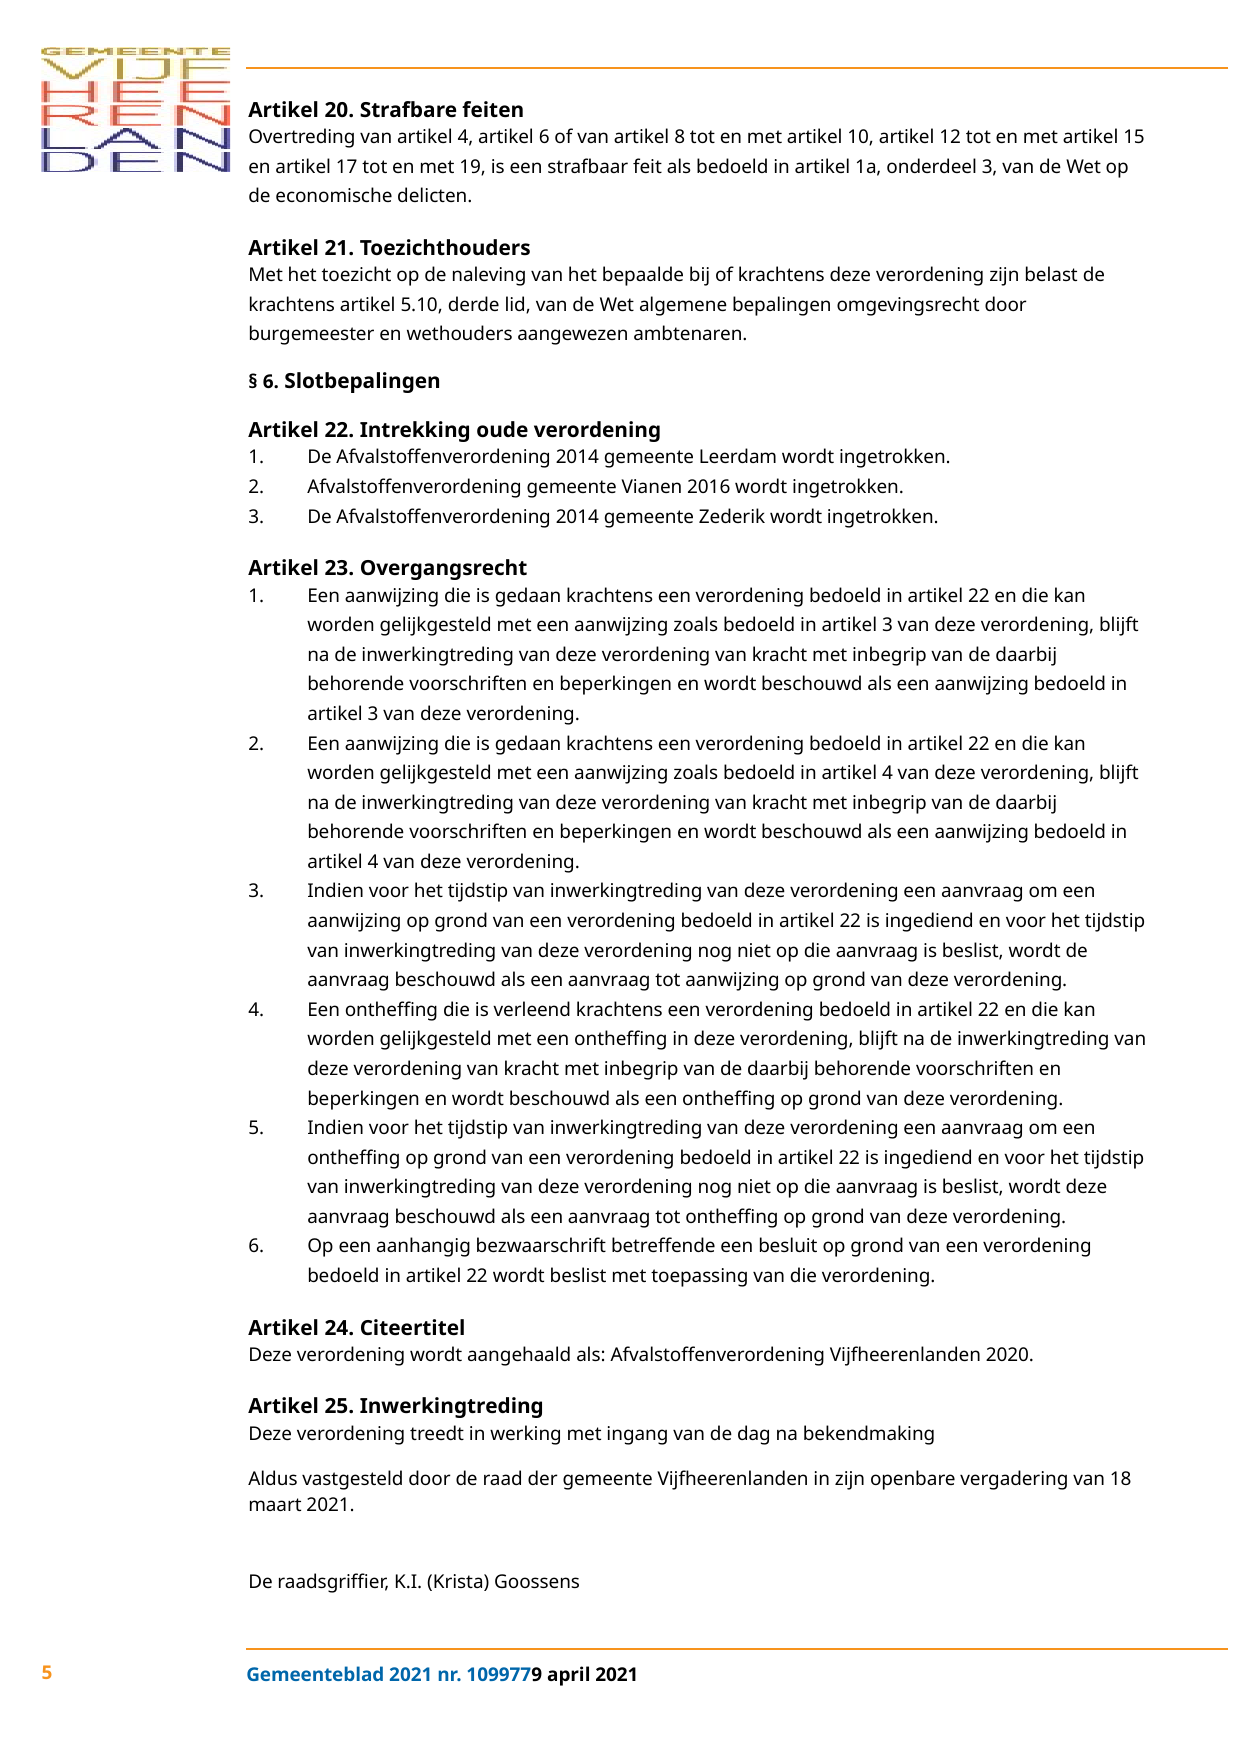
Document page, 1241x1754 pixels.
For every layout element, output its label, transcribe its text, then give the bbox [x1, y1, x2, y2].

list Een ontheffing die is verleend krachtens een verordening bedoeld in artikel 22 en die kan worden gelijkgesteld met een ontheffing in deze verordening, blijft na de inwerkingtreding van deze verordening van kracht met inbegrip van de daarbij behorende voorschriften en beperkingen en wordt beschouwd als een ontheffing op grond van deze verordening. [248, 996, 1152, 1110]
list De Afvalstoffenverordening 2014 gemeente Zederik wordt ingetrokken. [248, 503, 1152, 529]
text Artikel 24. Citeertitel [248, 1313, 1152, 1341]
list Indien voor het tijdstip van inwerkingtreding van deze verordening een aanvraag om een ontheffing op grond van een verordening bedoeld in artikel 22 is ingediend en voor het tijdstip van inwerkingtreding van deze verordening nog niet op die aanvraag is beslist, wordt deze aanvraag beschouwd als een aanvraag tot ontheffing op grond van deze verordening. [248, 1114, 1152, 1229]
list Een aanwijzing die is gedaan krachtens een verordening bedoeld in artikel 22 en die kan worden gelijkgesteld met een aanwijzing zoals bedoeld in artikel 4 van deze verordening, blijft na de inwerkingtreding van deze verordening van kracht met inbegrip van de daarbij behorende voorschriften en beperkingen en wordt beschouwd als een aanwijzing bedoeld in artikel 4 van deze verordening. [248, 730, 1152, 874]
text Deze verordening treedt in werking met ingang van de dag na bekendmaking [248, 1420, 1152, 1446]
list Afvalstoffenverordening gemeente Vianen 2016 wordt ingetrokken. [248, 473, 1152, 499]
text Artikel 21. Toezichthouders [248, 233, 1152, 261]
text Artikel 25. Inwerkingtreding [248, 1391, 1152, 1420]
list De Afvalstoffenverordening 2014 gemeente Leerdam wordt ingetrokken. [248, 444, 1152, 469]
text Artikel 22. Intrekking oude verordening [248, 415, 1152, 444]
list Een aanwijzing die is gedaan krachtens een verordening bedoeld in artikel 22 en die kan worden gelijkgesteld met een aanwijzing zoals bedoeld in artikel 3 van deze verordening, blijft na de inwerkingtreding van deze verordening van kracht met inbegrip van de daarbij behorende voorschriften en beperkingen en wordt beschouwd als een aanwijzing bedoeld in artikel 3 van deze verordening. [248, 582, 1152, 726]
text Aldus vastgesteld door de raad der gemeente Vijfheerenlanden in zijn openbare vergadering van 18 maart 2021. [248, 1466, 1152, 1517]
picture [41, 47, 231, 172]
text § 6. Slotbepalingen [248, 366, 1152, 394]
text Artikel 23. Overgangsrecht [248, 553, 1152, 582]
text Met het toezicht op de naleving van het bepaalde bij of krachtens deze verordening zijn belast de krachtens artikel 5.10, derde lid, van de Wet algemene bepalingen omgevingsrecht door burgemeester en wethouders aangewezen ambtenaren. [248, 261, 1152, 346]
text Deze verordening wordt aangehaald als: Afvalstoffenverordening Vijfheerenlanden 2020. [248, 1341, 1152, 1367]
text Overtreding van artikel 4, artikel 6 of van artikel 8 tot en met artikel 10, artikel 12 tot en met artikel 15 en artikel 17 tot en met 19, is een strafbaar feit als bedoeld in artikel 1a, onderdeel 3, van de Wet op de economische delicten. [248, 123, 1152, 208]
text Artikel 20. Strafbare feiten [248, 95, 1152, 123]
list Op een aanhangig bezwaarschrift betreffende een besluit op grond van een verordening bedoeld in artikel 22 wordt beslist met toepassing van die verordening. [248, 1233, 1152, 1288]
list Indien voor het tijdstip van inwerkingtreding van deze verordening een aanvraag om een aanwijzing op grond van een verordening bedoeld in artikel 22 is ingediend en voor het tijdstip van inwerkingtreding van deze verordening nog niet op die aanvraag is beslist, wordt de aanvraag beschouwd als een aanvraag tot aanwijzing op grond van deze verordening. [248, 878, 1152, 992]
text De raadsgriffier, K.I. (Krista) Goossens [248, 1568, 1152, 1594]
